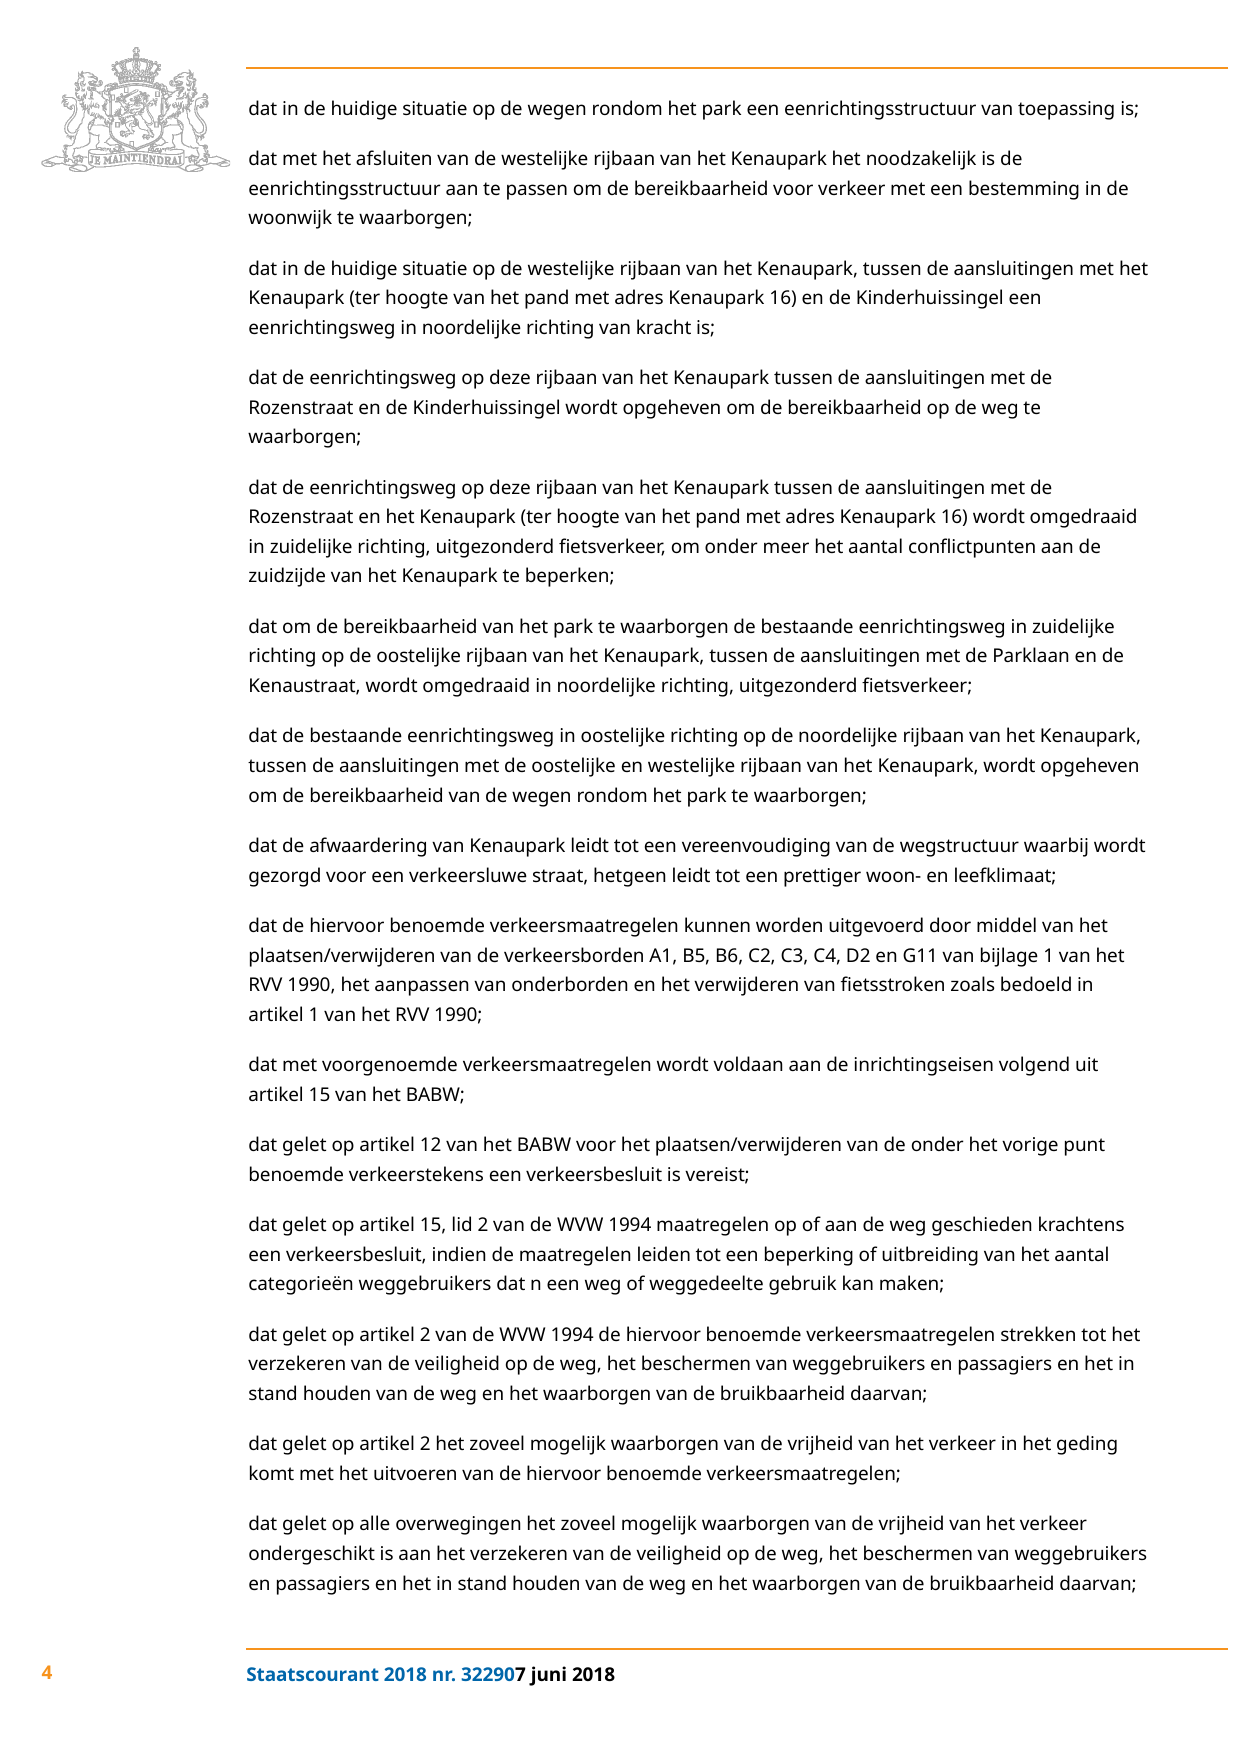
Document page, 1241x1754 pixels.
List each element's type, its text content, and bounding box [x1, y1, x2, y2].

text dat gelet op artikel 12 van het BABW voor het plaatsen/verwijderen van de onder het vorige punt benoemde verkeerstekens een verkeersbesluit is vereist; [248, 1131, 1152, 1187]
text dat gelet op artikel 2 van de WVW 1994 de hiervoor benoemde verkeersmaatregelen strekken tot het verzekeren van de veiligheid op de weg, het beschermen van weggebruikers en passagiers en het in stand houden van de weg en het waarborgen van de bruikbaarheid daarvan; [248, 1321, 1152, 1406]
text dat gelet op alle overwegingen het zoveel mogelijk waarborgen van de vrijheid van het verkeer ondergeschikt is aan het verzekeren van de veiligheid op de weg, het beschermen van weggebruikers en passagiers en het in stand houden van de weg en het waarborgen van de bruikbaarheid daarvan; [248, 1511, 1152, 1596]
text dat gelet op artikel 15, lid 2 van de WVW 1994 maatregelen op of aan de weg geschieden krachtens een verkeersbesluit, indien de maatregelen leiden tot een beperking of uitbreiding van het aantal categorieën weggebruikers dat n een weg of weggedeelte gebruik kan maken; [248, 1211, 1152, 1296]
text dat de hiervoor benoemde verkeersmaatregelen kunnen worden uitgevoerd door middel van het plaatsen/verwijderen van de verkeersborden A1, B5, B6, C2, C3, C4, D2 en G11 van bijlage 1 van het RVV 1990, het aanpassen van onderborden en het verwijderen van fietsstroken zoals bedoeld in artikel 1 van het RVV 1990; [248, 912, 1152, 1027]
text dat de afwaardering van Kenaupark leidt tot een vereenvoudiging van de wegstructuur waarbij wordt gezorgd voor een verkeersluwe straat, hetgeen leidt tot een prettiger woon- en leefklimaat; [248, 832, 1152, 888]
text dat in de huidige situatie op de wegen rondom het park een eenrichtingsstructuur van toepassing is; [248, 95, 1152, 121]
text dat de bestaande eenrichtingsweg in oostelijke richting op de noordelijke rijbaan van het Kenaupark, tussen de aansluitingen met de oostelijke en westelijke rijbaan van het Kenaupark, wordt opgeheven om de bereikbaarheid van de wegen rondom het park te waarborgen; [248, 723, 1152, 808]
text dat met het afsluiten van de westelijke rijbaan van het Kenaupark het noodzakelijk is de eenrichtingsstructuur aan te passen om de bereikbaarheid voor verkeer met een bestemming in de woonwijk te waarborgen; [248, 145, 1152, 230]
text dat met voorgenoemde verkeersmaatregelen wordt voldaan aan de inrichtingseisen volgend uit artikel 15 van het BABW; [248, 1051, 1152, 1107]
text dat de eenrichtingsweg op deze rijbaan van het Kenaupark tussen de aansluitingen met de Rozenstraat en het Kenaupark (ter hoogte van het pand met adres Kenaupark 16) wordt omgedraaid in zuidelijke richting, uitgezonderd fietsverkeer, om onder meer het aantal conflictpunten aan de zuidzijde van het Kenaupark te beperken; [248, 474, 1152, 588]
text dat gelet op artikel 2 het zoveel mogelijk waarborgen van de vrijheid van het verkeer in het geding komt met het uitvoeren van de hiervoor benoemde verkeersmaatregelen; [248, 1431, 1152, 1486]
text dat in de huidige situatie op de westelijke rijbaan van het Kenaupark, tussen de aansluitingen met het Kenaupark (ter hoogte van het pand met adres Kenaupark 16) en de Kinderhuissingel een eenrichtingsweg in noordelijke richting van kracht is; [248, 255, 1152, 340]
picture [41, 47, 231, 172]
text dat de eenrichtingsweg op deze rijbaan van het Kenaupark tussen de aansluitingen met de Rozenstraat en de Kinderhuissingel wordt opgeheven om de bereikbaarheid op de weg te waarborgen; [248, 364, 1152, 449]
text dat om de bereikbaarheid van het park te waarborgen de bestaande eenrichtingsweg in zuidelijke richting op de oostelijke rijbaan van het Kenaupark, tussen de aansluitingen met de Parklaan en de Kenaustraat, wordt omgedraaid in noordelijke richting, uitgezonderd fietsverkeer; [248, 613, 1152, 698]
